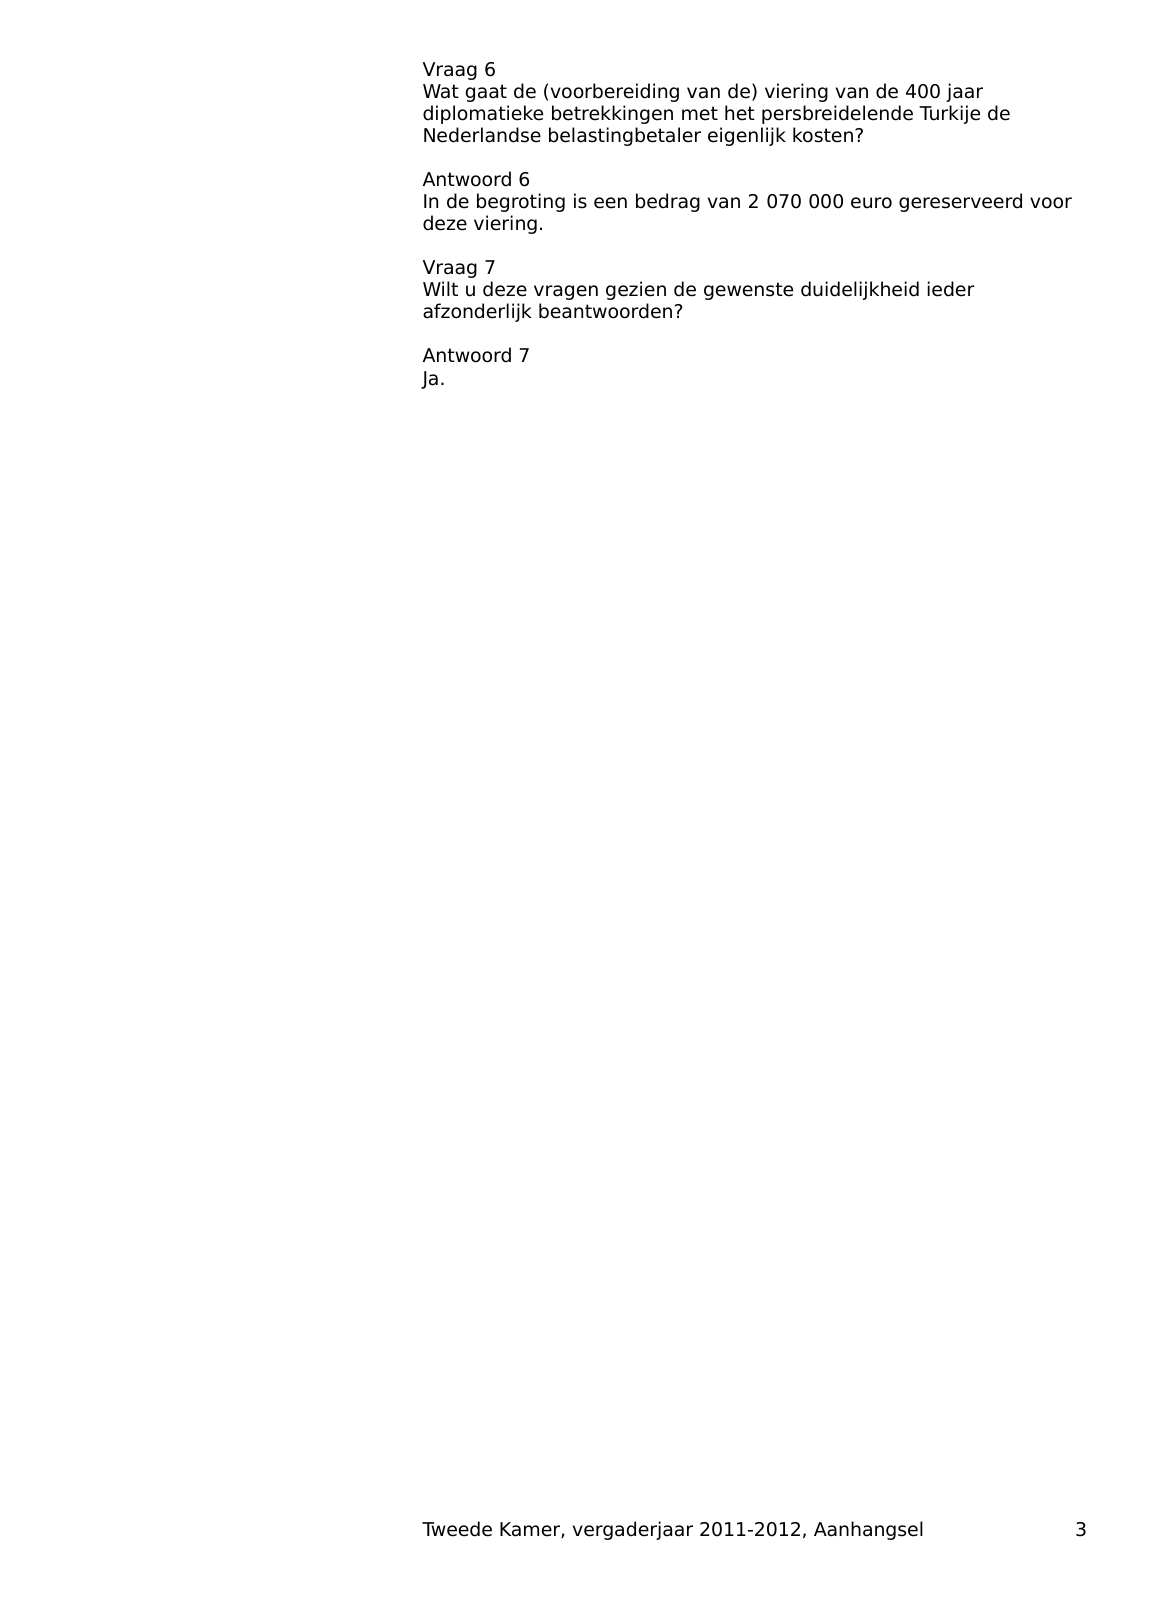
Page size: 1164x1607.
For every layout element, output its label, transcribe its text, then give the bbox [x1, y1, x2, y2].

text Wilt u deze vragen gezien de gewenste duidelijkheid ieder afzonderlijk beantwoorden? [422, 279, 1087, 323]
text In de begroting is een bedrag van 2 070 000 euro gereserveerd voor deze viering. [422, 191, 1087, 235]
text Vraag 7 [422, 257, 1087, 279]
text Ja. [422, 367, 1087, 389]
text Wat gaat de (voorbereiding van de) viering van de 400 jaar diplomatieke betrekkingen met het persbreidelende Turkije de Nederlandse belastingbetaler eigenlijk kosten? [422, 81, 1087, 147]
text Antwoord 7 [422, 345, 1087, 367]
text Antwoord 6 [422, 169, 1087, 191]
text Vraag 6 [422, 59, 1087, 81]
